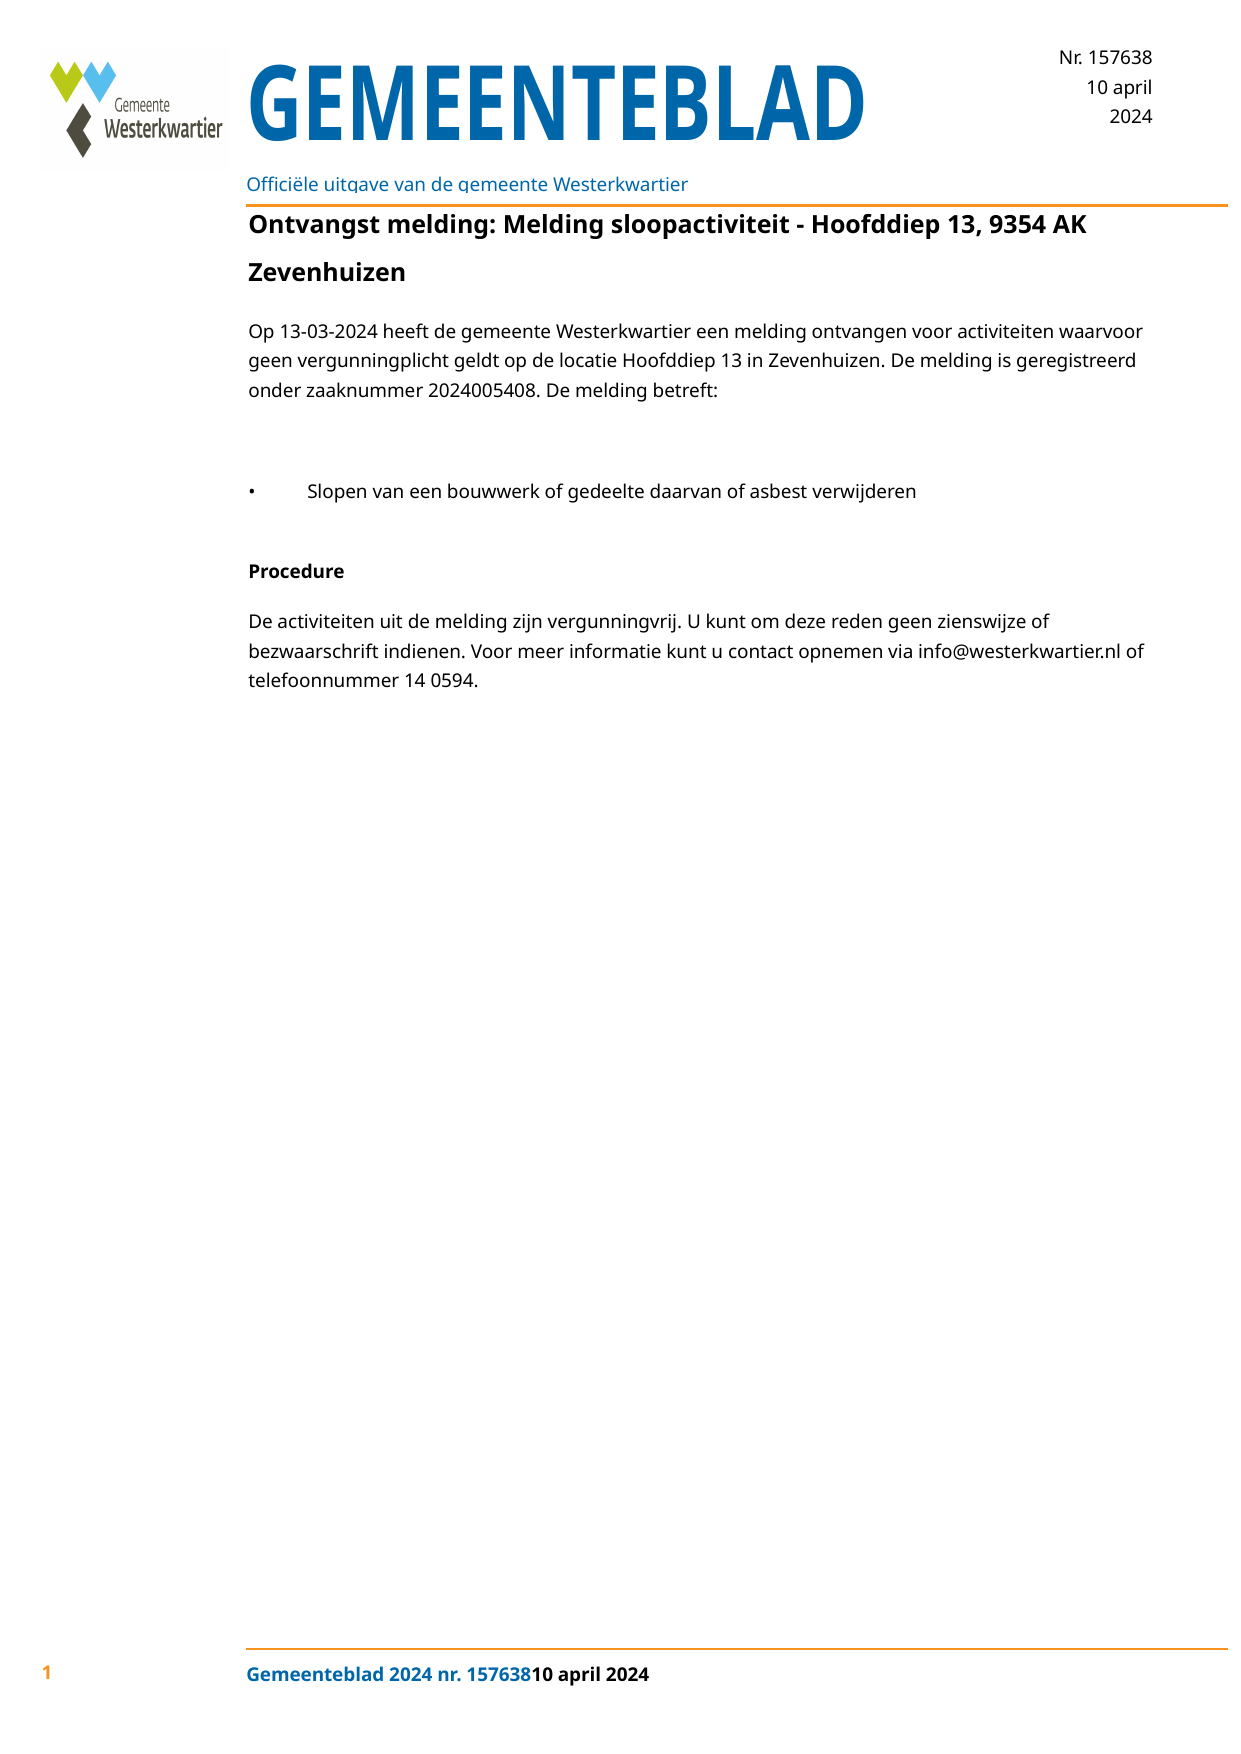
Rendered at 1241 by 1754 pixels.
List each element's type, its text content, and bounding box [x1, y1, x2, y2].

list Slopen van een bouwwerk of gedeelte daarvan of asbest verwijderen [248, 478, 1152, 504]
picture [41, 47, 231, 172]
text Op 13-03-2024 heeft de gemeente Westerkwartier een melding ontvangen voor activiteiten waarvoor geen vergunningplicht geldt op de locatie Hoofddiep 13 in Zevenhuizen. De melding is geregistreerd onder zaaknummer 2024005408. De melding betreft: [248, 318, 1152, 403]
text Procedure [248, 558, 1152, 584]
text De activiteiten uit de melding zijn vergunningvrij. U kunt om deze reden geen zienswijze of bezwaarschrift indienen. Voor meer informatie kunt u contact opnemen via info@westerkwartier.nl of telefoonnummer 14 0594. [248, 608, 1152, 693]
text Ontvangst melding: Melding sloopactiviteit - Hoofddiep 13, 9354 AK Zevenhuizen [248, 207, 1152, 288]
